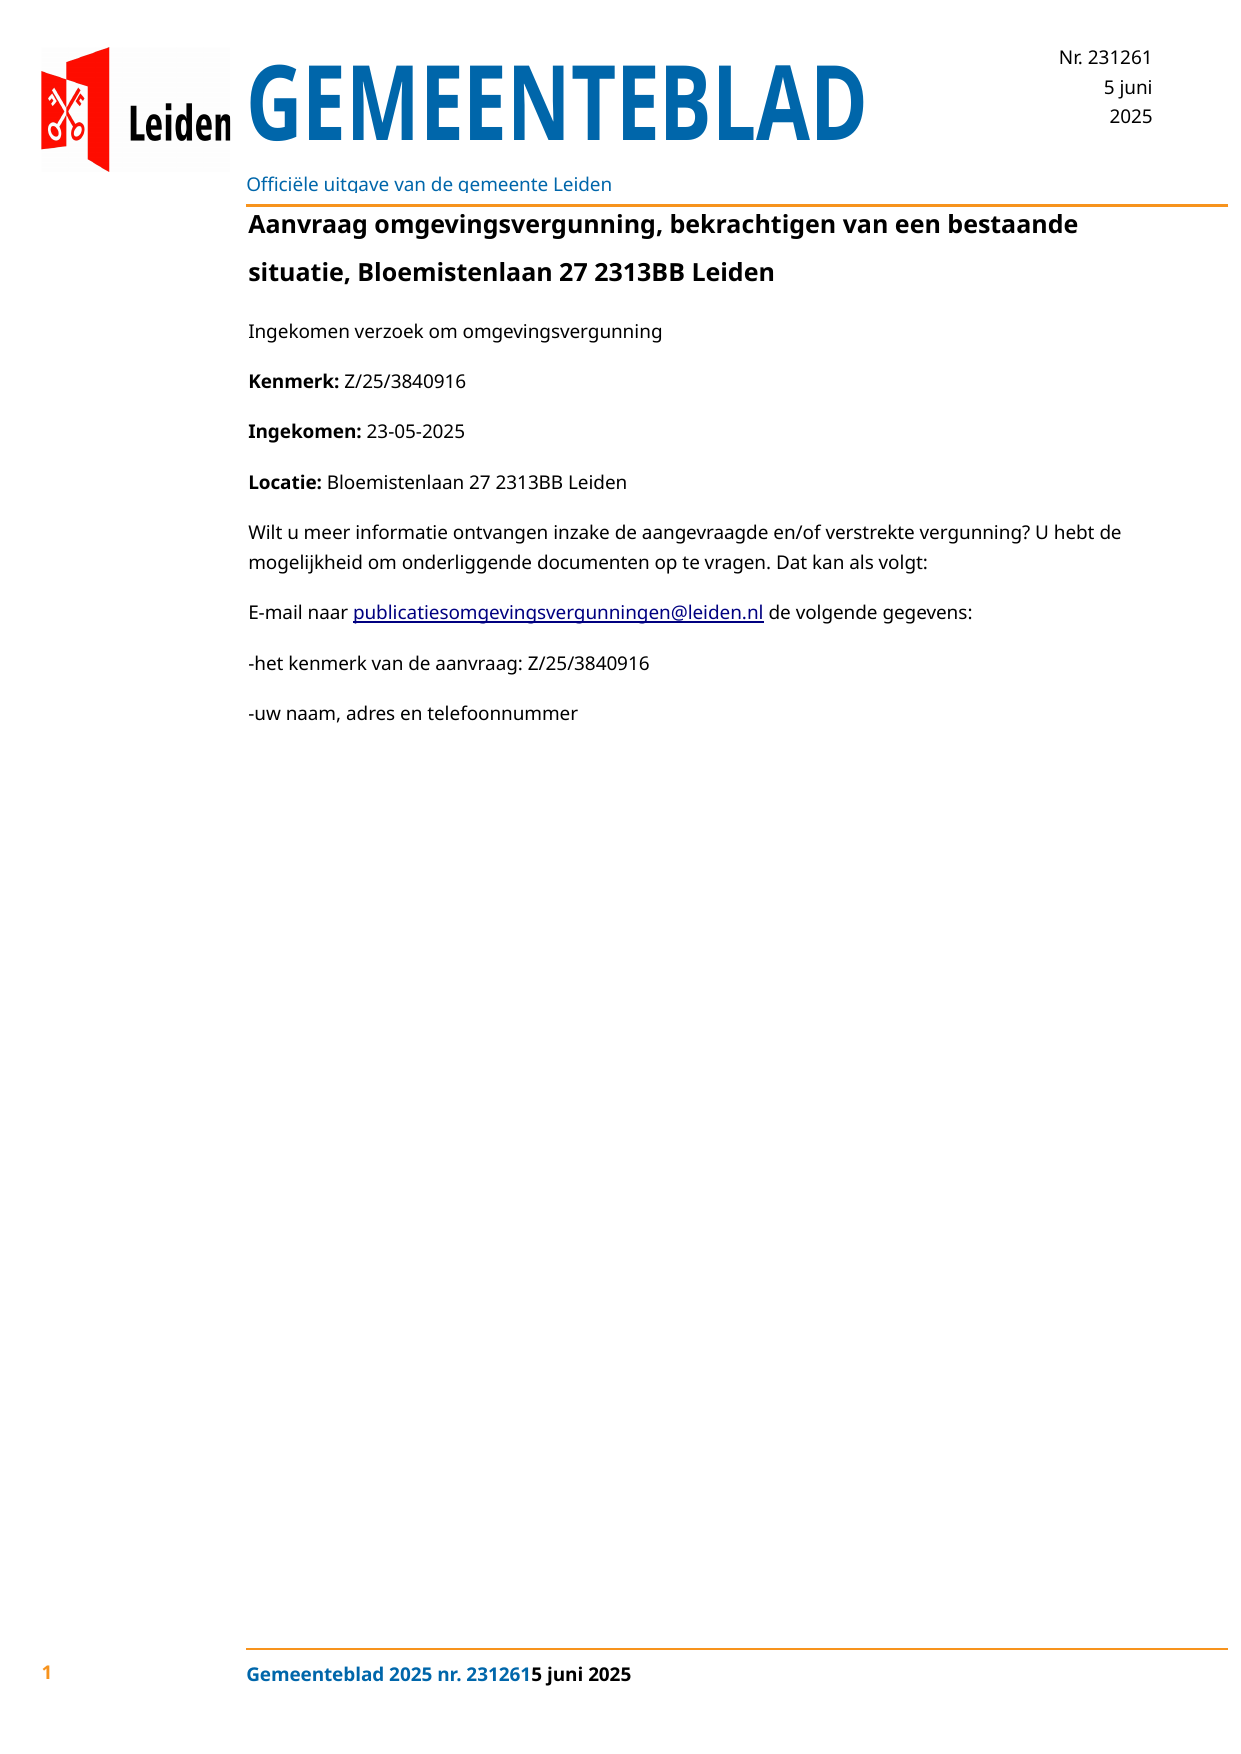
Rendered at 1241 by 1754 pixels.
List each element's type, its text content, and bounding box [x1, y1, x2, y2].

text Ingekomen: 23-05-2025 [248, 419, 1152, 444]
text -het kenmerk van de aanvraag: Z/25/3840916 [248, 650, 1152, 676]
text Locatie: Bloemistenlaan 27 2313BB Leiden [248, 469, 1152, 495]
text Kenmerk: Z/25/3840916 [248, 368, 1152, 394]
text Wilt u meer informatie ontvangen inzake de aangevraagde en/of verstrekte vergunning? U hebt de mogelijkheid om onderliggende documenten op te vragen. Dat kan als volgt: [248, 519, 1152, 575]
picture [41, 47, 231, 172]
text Aanvraag omgevingsvergunning, bekrachtigen van een bestaande situatie, Bloemistenlaan 27 2313BB Leiden [248, 207, 1152, 288]
text -uw naam, adres en telefoonnummer [248, 700, 1152, 726]
text Ingekomen verzoek om omgevingsvergunning [248, 318, 1152, 344]
text E-mail naar publicatiesomgevingsvergunningen@leiden.nl de volgende gegevens: [248, 599, 1152, 625]
